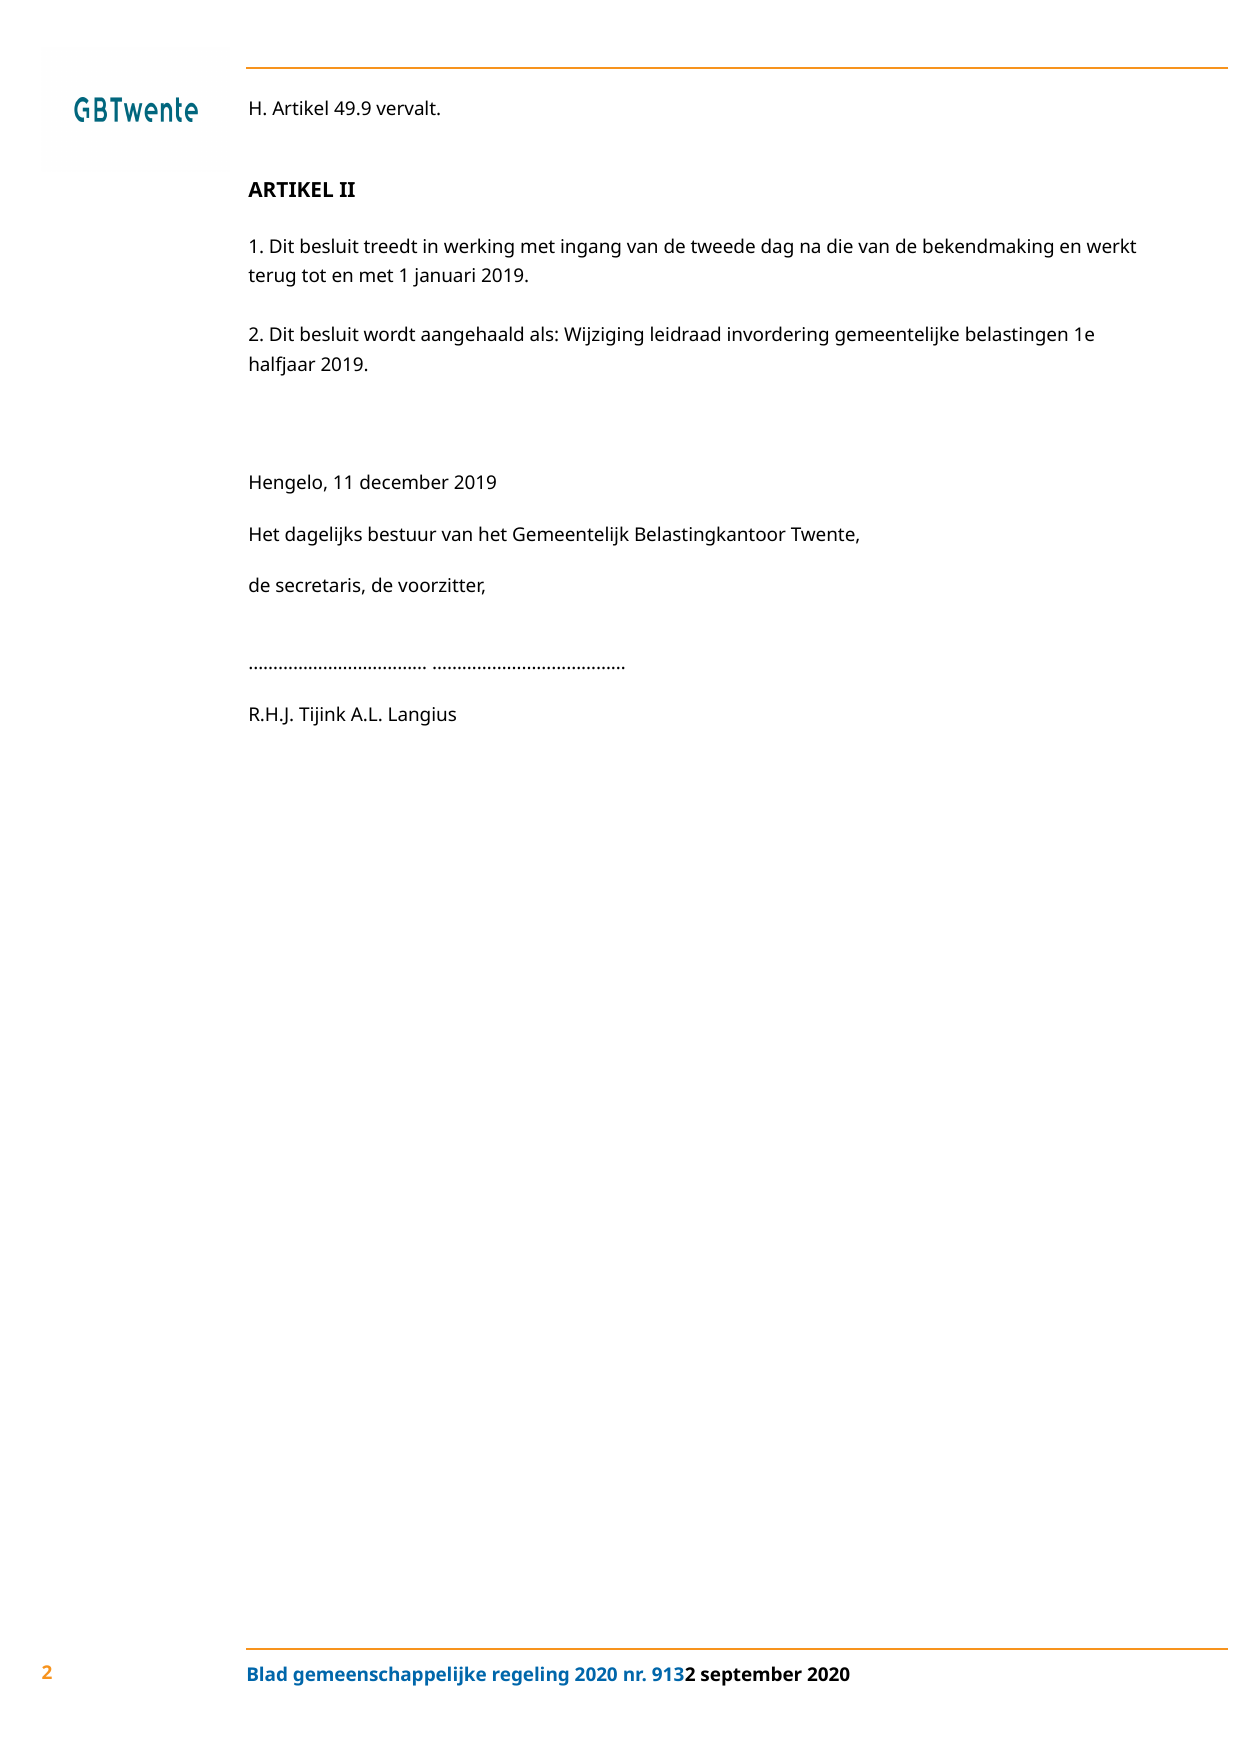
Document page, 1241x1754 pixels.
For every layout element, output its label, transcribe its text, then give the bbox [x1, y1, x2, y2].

text Het dagelijks bestuur van het Gemeentelijk Belastingkantoor Twente, [248, 521, 1152, 547]
text 1. Dit besluit treedt in werking met ingang van de tweede dag na die van de bekendmaking en werkt terug tot en met 1 januari 2019. [248, 233, 1152, 288]
text ARTIKEL II [248, 175, 1152, 203]
text ……………………………… ………………………………… [248, 649, 1152, 675]
text de secretaris, de voorzitter, [248, 572, 1152, 598]
picture [41, 47, 231, 172]
text R.H.J. Tijink A.L. Langius [248, 701, 1152, 727]
text H. Artikel 49.9 vervalt. [248, 95, 1152, 121]
text Hengelo, 11 december 2019 [248, 469, 1152, 495]
text 2. Dit besluit wordt aangehaald als: Wijziging leidraad invordering gemeentelijke belastingen 1e halfjaar 2019. [248, 322, 1152, 377]
